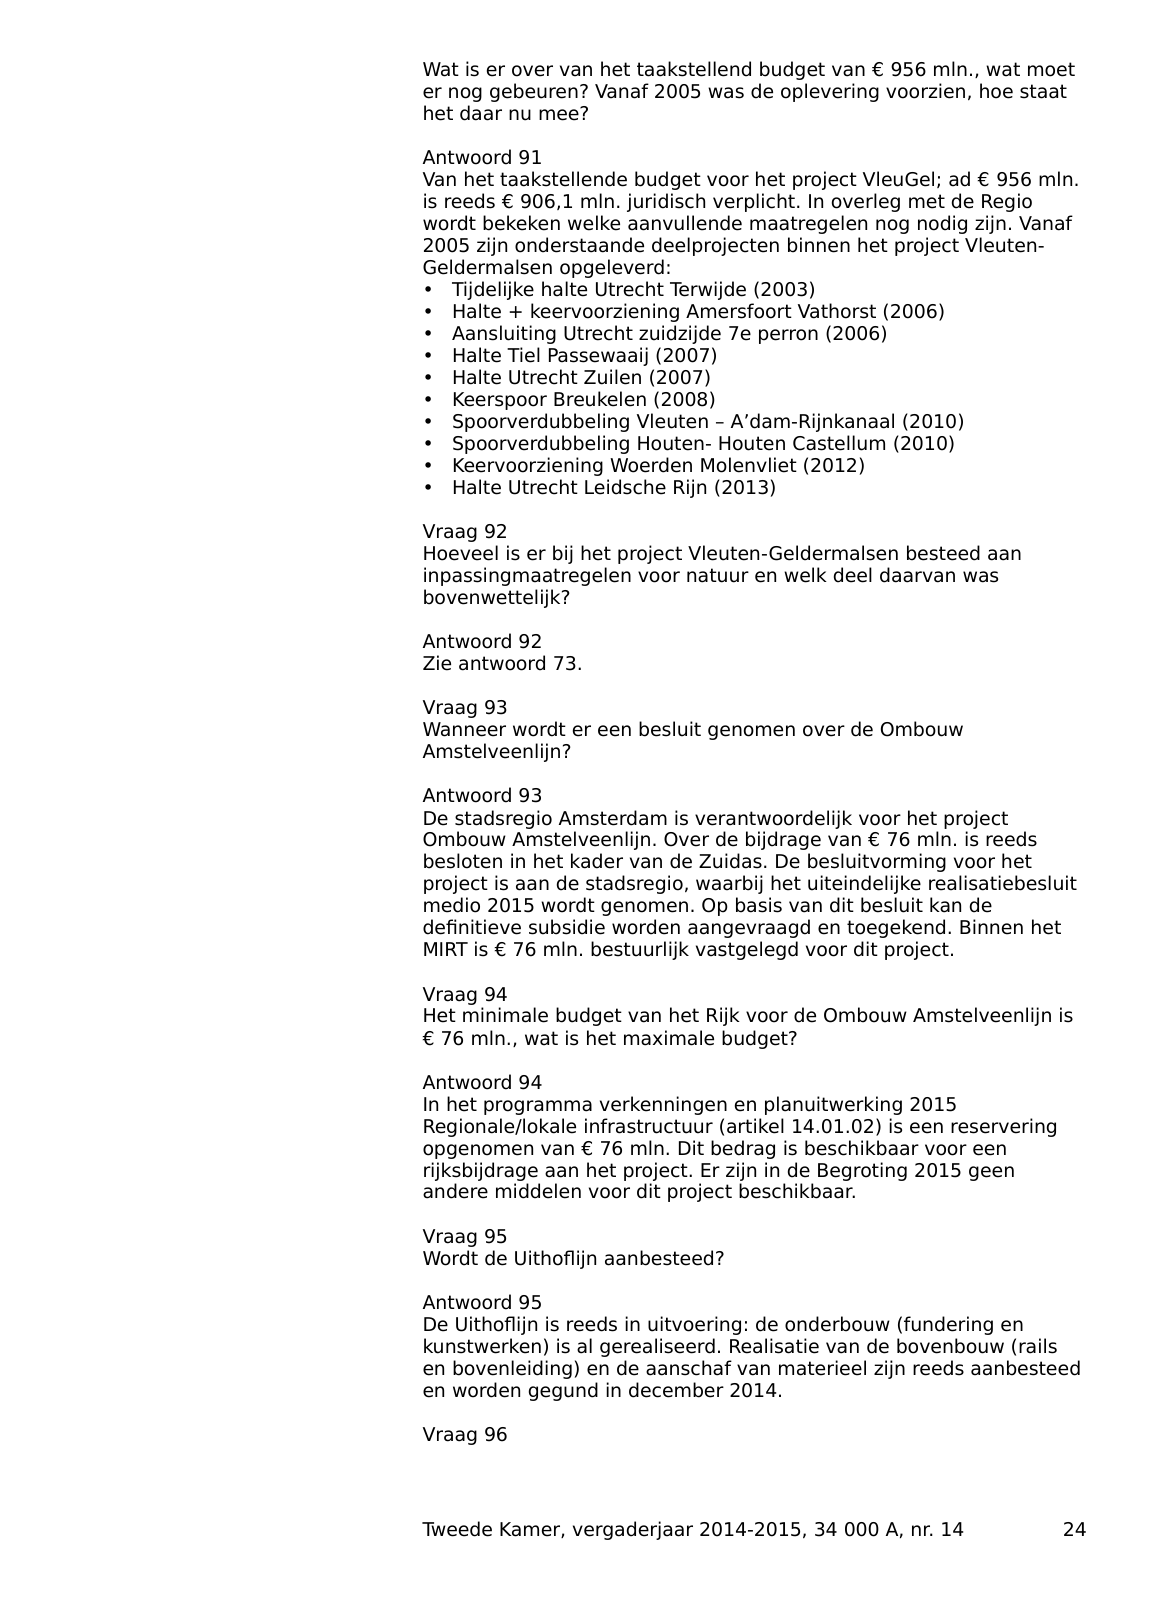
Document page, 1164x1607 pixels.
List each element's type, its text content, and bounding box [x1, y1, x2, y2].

text Wanneer wordt er een besluit genomen over de Ombouw Amstelveenlijn? [422, 719, 1087, 763]
text Vraag 96 [422, 1424, 1087, 1446]
text Vraag 92 [422, 521, 1087, 543]
text • Spoorverdubbeling Vleuten – A’dam-Rijnkanaal (2010) [422, 411, 1087, 433]
text • Keervoorziening Woerden Molenvliet (2012) [422, 455, 1087, 477]
text Zie antwoord 73. [422, 653, 1087, 675]
text Wat is er over van het taakstellend budget van € 956 mln., wat moet er nog gebeuren? Vanaf 2005 was de oplevering voorzien, hoe staat het daar nu mee? [422, 59, 1087, 125]
text Antwoord 92 [422, 631, 1087, 653]
text In het programma verkenningen en planuitwerking 2015 Regionale/lokale infrastructuur (artikel 14.01.02) is een reservering opgenomen van € 76 mln. Dit bedrag is beschikbaar voor een rijksbijdrage aan het project. Er zijn in de Begroting 2015 geen andere middelen voor dit project beschikbaar. [422, 1093, 1087, 1203]
text Het minimale budget van het Rijk voor de Ombouw Amstelveenlijn is € 76 mln., wat is het maximale budget? [422, 1005, 1087, 1049]
text Antwoord 93 [422, 785, 1087, 807]
text De Uithoflijn is reeds in uitvoering: de onderbouw (fundering en kunstwerken) is al gerealiseerd. Realisatie van de bovenbouw (rails en bovenleiding) en de aanschaf van materieel zijn reeds aanbesteed en worden gegund in december 2014. [422, 1314, 1087, 1402]
text Antwoord 91 [422, 147, 1087, 169]
text Vraag 95 [422, 1226, 1087, 1248]
text Wordt de Uithoflijn aanbesteed? [422, 1248, 1087, 1269]
text • Halte + keervoorziening Amersfoort Vathorst (2006) [422, 301, 1087, 323]
text Vraag 93 [422, 697, 1087, 719]
text • Spoorverdubbeling Houten- Houten Castellum (2010) [422, 433, 1087, 455]
text • Halte Tiel Passewaaij (2007) [422, 345, 1087, 367]
text Hoeveel is er bij het project Vleuten-Geldermalsen besteed aan inpassingmaatregelen voor natuur en welk deel daarvan was bovenwettelijk? [422, 543, 1087, 609]
text • Halte Utrecht Zuilen (2007) [422, 367, 1087, 389]
text • Tijdelijke halte Utrecht Terwijde (2003) [422, 279, 1087, 301]
text • Keerspoor Breukelen (2008) [422, 389, 1087, 411]
text • Halte Utrecht Leidsche Rijn (2013) [422, 477, 1087, 499]
text Van het taakstellende budget voor het project VleuGel; ad € 956 mln. is reeds € 906,1 mln. juridisch verplicht. In overleg met de Regio wordt bekeken welke aanvullende maatregelen nog nodig zijn. Vanaf 2005 zijn onderstaande deelprojecten binnen het project Vleuten-Geldermalsen opgeleverd: [422, 169, 1087, 279]
text • Aansluiting Utrecht zuidzijde 7e perron (2006) [422, 323, 1087, 345]
text Antwoord 95 [422, 1292, 1087, 1314]
text Vraag 94 [422, 983, 1087, 1005]
text Antwoord 94 [422, 1072, 1087, 1093]
text De stadsregio Amsterdam is verantwoordelijk voor het project Ombouw Amstelveenlijn. Over de bijdrage van € 76 mln. is reeds besloten in het kader van de Zuidas. De besluitvorming voor het project is aan de stadsregio, waarbij het uiteindelijke realisatiebesluit medio 2015 wordt genomen. Op basis van dit besluit kan de definitieve subsidie worden aangevraagd en toegekend. Binnen het MIRT is € 76 mln. bestuurlijk vastgelegd voor dit project. [422, 807, 1087, 961]
